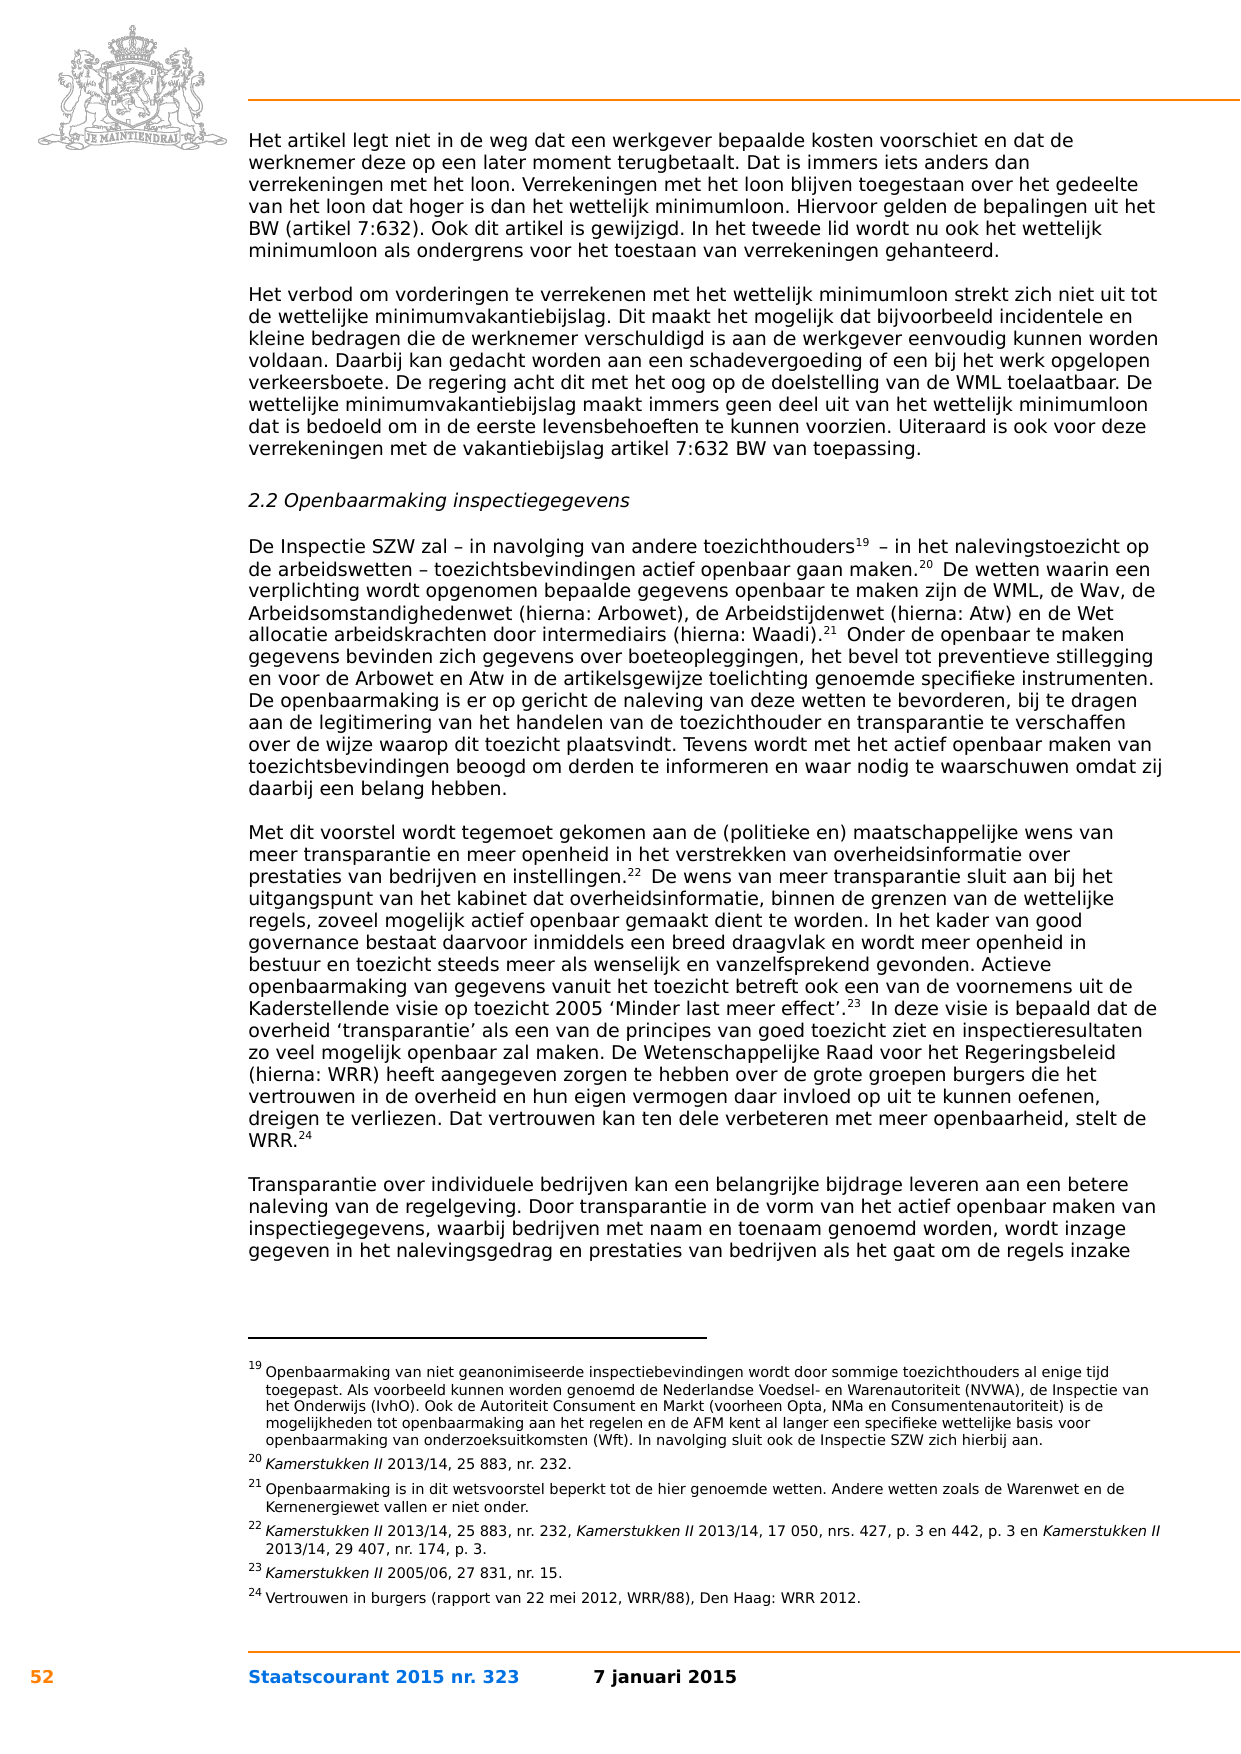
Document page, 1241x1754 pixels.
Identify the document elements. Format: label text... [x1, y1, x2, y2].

text Transparantie over individuele bedrijven kan een belangrijke bijdrage leveren aan een betere naleving van de regelgeving. Door transparantie in de vorm van het actief openbaar maken van inspectiegegevens, waarbij bedrijven met naam en toenaam genoemd worden, wordt inzage gegeven in het nalevingsgedrag en prestaties van bedrijven als het gaat om de regels inzake [248, 1174, 1163, 1262]
text Openbaarmaking is in dit wetsvoorstel beperkt tot de hier genoemde wetten. Andere wetten zoals de Warenwet en de Kernenergiewet vallen er niet onder. [248, 1477, 1163, 1516]
picture [38, 25, 227, 150]
text Het artikel legt niet in de weg dat een werkgever bepaalde kosten voorschiet en dat de werknemer deze op een later moment terugbetaalt. Dat is immers iets anders dan verrekeningen met het loon. Verrekeningen met het loon blijven toegestaan over het gedeelte van het loon dat hoger is dan het wettelijk minimumloon. Hiervoor gelden de bepalingen uit het BW (artikel 7:632). Ook dit artikel is gewijzigd. In het tweede lid wordt nu ook het wettelijk minimumloon als ondergrens voor het toestaan van verrekeningen gehanteerd. [248, 130, 1163, 262]
text Kamerstukken II 2013/14, 25 883, nr. 232, Kamerstukken II 2013/14, 17 050, nrs. 427, p. 3 en 442, p. 3 en Kamerstukken II 2013/14, 29 407, nr. 174, p. 3. [248, 1519, 1163, 1558]
text Openbaarmaking van niet geanonimiseerde inspectiebevindingen wordt door sommige toezichthouders al enige tijd toegepast. Als voorbeeld kunnen worden genoemd de Nederlandse Voedsel- en Warenautoriteit (NVWA), de Inspectie van het Onderwijs (IvhO). Ook de Autoriteit Consument en Markt (voorheen Opta, NMa en Consumentenautoriteit) is de mogelijkheden tot openbaarmaking aan het regelen en de AFM kent al langer een specifieke wettelijke basis voor openbaarmaking van onderzoeksuitkomsten (Wft). In navolging sluit ook de Inspectie SZW zich hierbij aan. [248, 1359, 1163, 1449]
text De Inspectie SZW zal – in navolging van andere toezichthouders – in het nalevingstoezicht op de arbeidswetten – toezichtsbevindingen actief openbaar gaan maken. De wetten waarin een verplichting wordt opgenomen bepaalde gegevens openbaar te maken zijn de WML, de Wav, de Arbeidsomstandighedenwet (hierna: Arbowet), de Arbeidstijdenwet (hierna: Atw) en de Wet allocatie arbeidskrachten door intermediairs (hierna: Waadi). Onder de openbaar te maken gegevens bevinden zich gegevens over boeteopleggingen, het bevel tot preventieve stillegging en voor de Arbowet en Atw in de artikelsgewijze toelichting genoemde specifieke instrumenten. De openbaarmaking is er op gericht de naleving van deze wetten te bevorderen, bij te dragen aan de legitimering van het handelen van de toezichthouder en transparantie te verschaffen over de wijze waarop dit toezicht plaatsvindt. Tevens wordt met het actief openbaar maken van toezichtsbevindingen beoogd om derden te informeren en waar nodig te waarschuwen omdat zij daarbij een belang hebben. [248, 536, 1163, 800]
text Vertrouwen in burgers (rapport van 22 mei 2012, WRR/88), Den Haag: WRR 2012. [248, 1586, 1163, 1608]
text Met dit voorstel wordt tegemoet gekomen aan de (politieke en) maatschappelijke wens van meer transparantie en meer openheid in het verstrekken van overheidsinformatie over prestaties van bedrijven en instellingen. De wens van meer transparantie sluit aan bij het uitgangspunt van het kabinet dat overheidsinformatie, binnen de grenzen van de wettelijke regels, zoveel mogelijk actief openbaar gemaakt dient te worden. In het kader van good governance bestaat daarvoor inmiddels een breed draagvlak en wordt meer openheid in bestuur en toezicht steeds meer als wenselijk en vanzelfsprekend gevonden. Actieve openbaarmaking van gegevens vanuit het toezicht betreft ook een van de voornemens uit de Kaderstellende visie op toezicht 2005 ‘Minder last meer effect’. In deze visie is bepaald dat de overheid ‘transparantie’ als een van de principes van goed toezicht ziet en inspectieresultaten zo veel mogelijk openbaar zal maken. De Wetenschappelijke Raad voor het Regeringsbeleid (hierna: WRR) heeft aangegeven zorgen te hebben over de grote groepen burgers die het vertrouwen in de overheid en hun eigen vermogen daar invloed op uit te kunnen oefenen, dreigen te verliezen. Dat vertrouwen kan ten dele verbeteren met meer openbaarheid, stelt de WRR. [248, 822, 1163, 1152]
subtitle 2.2 Openbaarmaking inspectiegegevens [248, 489, 1163, 511]
text Kamerstukken II 2005/06, 27 831, nr. 15. [248, 1561, 1163, 1583]
text Het verbod om vorderingen te verrekenen met het wettelijk minimumloon strekt zich niet uit tot de wettelijke minimumvakantiebijslag. Dit maakt het mogelijk dat bijvoorbeeld incidentele en kleine bedragen die de werknemer verschuldigd is aan de werkgever eenvoudig kunnen worden voldaan. Daarbij kan gedacht worden aan een schadevergoeding of een bij het werk opgelopen verkeersboete. De regering acht dit met het oog op de doelstelling van de WML toelaatbaar. De wettelijke minimumvakantiebijslag maakt immers geen deel uit van het wettelijk minimumloon dat is bedoeld om in de eerste levensbehoeften te kunnen voorzien. Uiteraard is ook voor deze verrekeningen met de vakantiebijslag artikel 7:632 BW van toepassing. [248, 284, 1163, 459]
text Kamerstukken II 2013/14, 25 883, nr. 232. [248, 1452, 1163, 1474]
